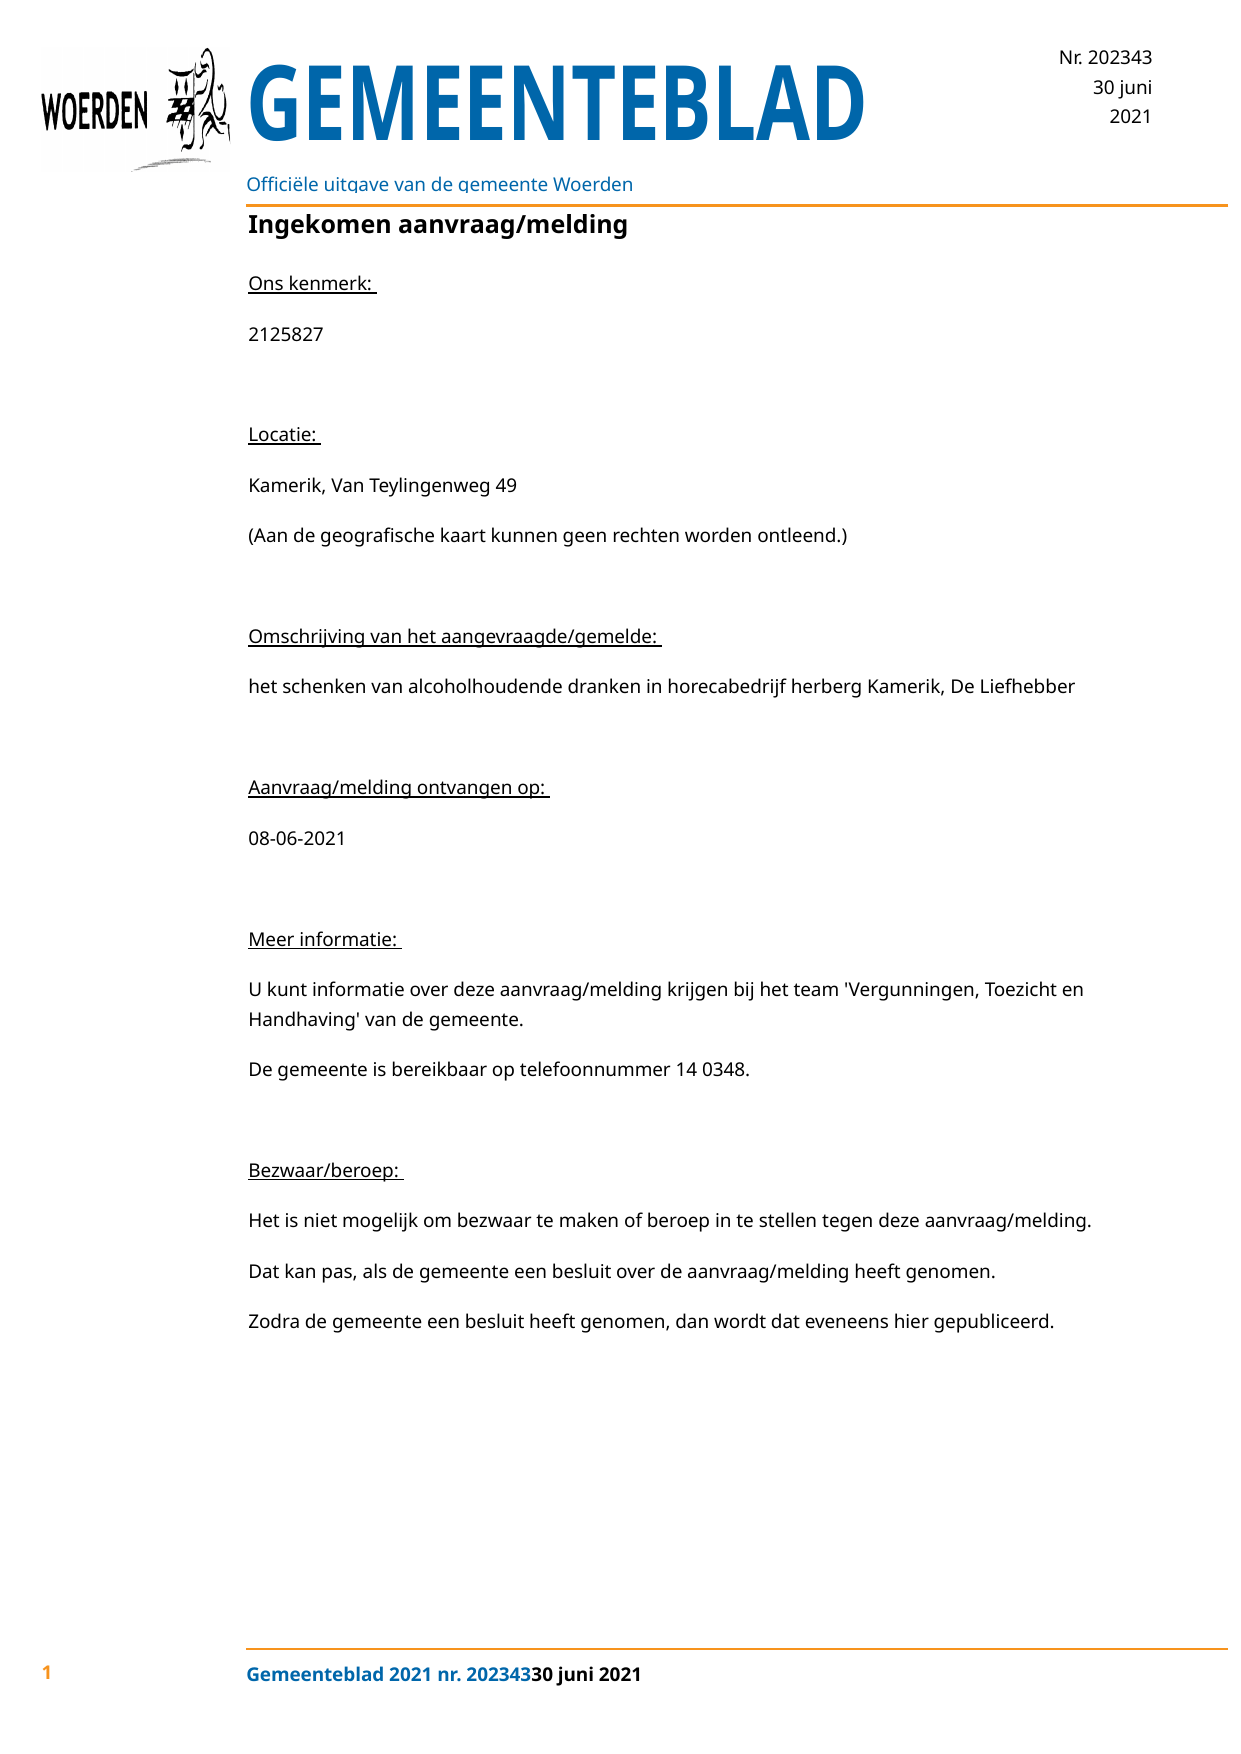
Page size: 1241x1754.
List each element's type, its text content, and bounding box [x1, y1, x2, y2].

text U kunt informatie over deze aanvraag/melding krijgen bij het team 'Vergunningen, Toezicht en Handhaving' van de gemeente. [248, 976, 1152, 1031]
picture [41, 47, 231, 172]
text Ons kenmerk: [248, 270, 1152, 296]
text Ingekomen aanvraag/melding [248, 207, 1152, 241]
text Omschrijving van het aangevraagde/gemelde: [248, 623, 1152, 649]
text Zodra de gemeente een besluit heeft genomen, dan wordt dat eveneens hier gepubliceerd. [248, 1308, 1152, 1334]
text 2125827 [248, 321, 1152, 346]
text Meer informatie: [248, 926, 1152, 951]
text 08-06-2021 [248, 825, 1152, 851]
text Het is niet mogelijk om bezwaar te maken of beroep in te stellen tegen deze aanvraag/melding. [248, 1207, 1152, 1233]
text Kamerik, Van Teylingenweg 49 [248, 472, 1152, 498]
text Bezwaar/beroep: [248, 1157, 1152, 1183]
text Dat kan pas, als de gemeente een besluit over de aanvraag/melding heeft genomen. [248, 1258, 1152, 1283]
text Locatie: [248, 422, 1152, 447]
text Aanvraag/melding ontvangen op: [248, 774, 1152, 800]
text het schenken van alcoholhoudende dranken in horecabedrijf herberg Kamerik, De Liefhebber [248, 674, 1152, 699]
text De gemeente is bereikbaar op telefoonnummer 14 0348. [248, 1056, 1152, 1082]
text (Aan de geografische kaart kunnen geen rechten worden ontleend.) [248, 522, 1152, 548]
